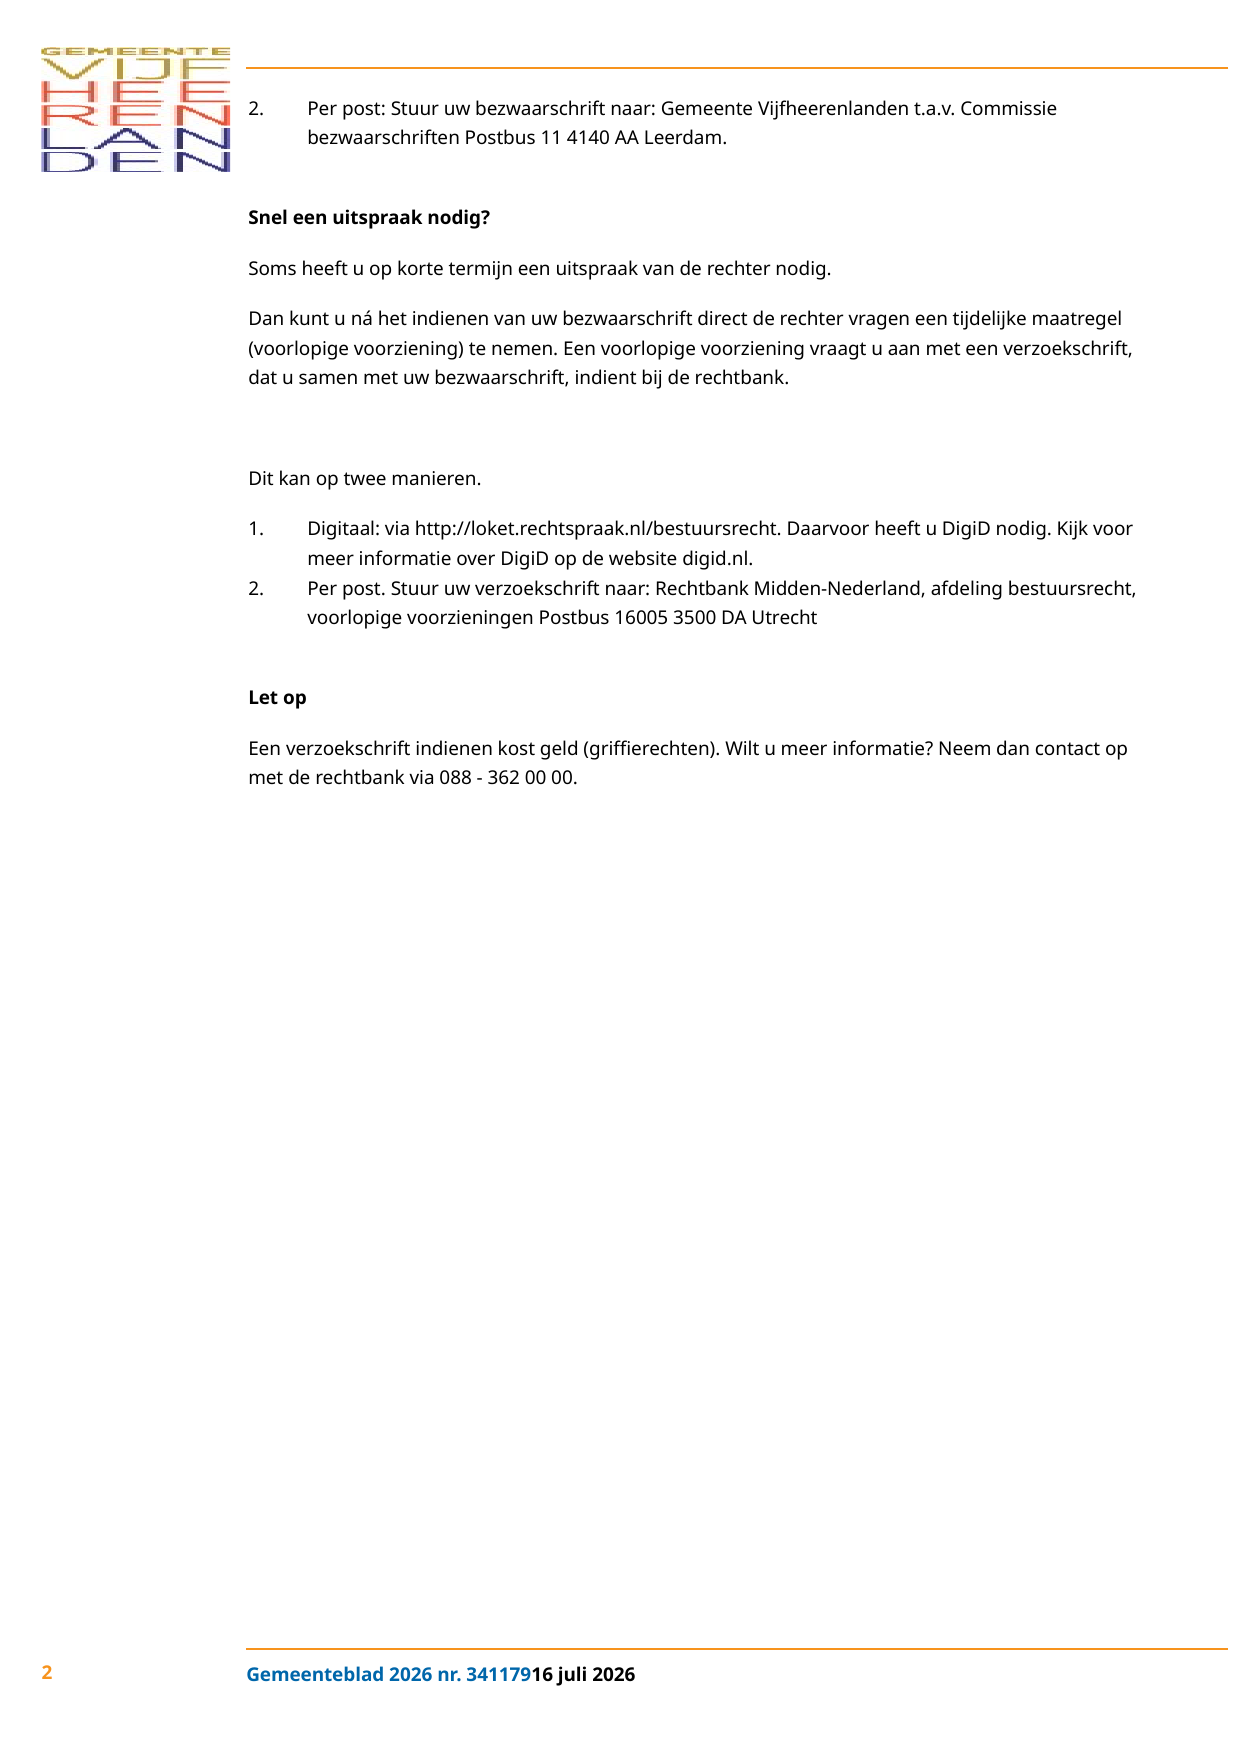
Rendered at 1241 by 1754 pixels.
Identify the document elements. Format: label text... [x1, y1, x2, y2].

text Let op [248, 684, 1152, 710]
picture [41, 47, 231, 172]
list Per post: Stuur uw bezwaarschrift naar: Gemeente Vijfheerenlanden t.a.v. Commissie bezwaarschriften Postbus 11 4140 AA Leerdam. [248, 95, 1152, 150]
text Een verzoekschrift indienen kost geld (griffierechten). Wilt u meer informatie? Neem dan contact op met de rechtbank via 088 - 362 00 00. [248, 735, 1152, 790]
text Dit kan op twee manieren. [248, 465, 1152, 491]
text Snel een uitspraak nodig? [248, 204, 1152, 230]
text Soms heeft u op korte termijn een uitspraak van de rechter nodig. [248, 255, 1152, 281]
list Digitaal: via http://loket.rechtspraak.nl/bestuursrecht. Daarvoor heeft u DigiD nodig. Kijk voor meer informatie over DigiD op de website digid.nl. [248, 516, 1152, 571]
text Dan kunt u ná het indienen van uw bezwaarschrift direct de rechter vragen een tijdelijke maatregel (voorlopige voorziening) te nemen. Een voorlopige voorziening vraagt u aan met een verzoekschrift, dat u samen met uw bezwaarschrift, indient bij de rechtbank. [248, 305, 1152, 390]
list Per post. Stuur uw verzoekschrift naar: Rechtbank Midden-Nederland, afdeling bestuursrecht, voorlopige voorzieningen Postbus 16005 3500 DA Utrecht [248, 575, 1152, 630]
